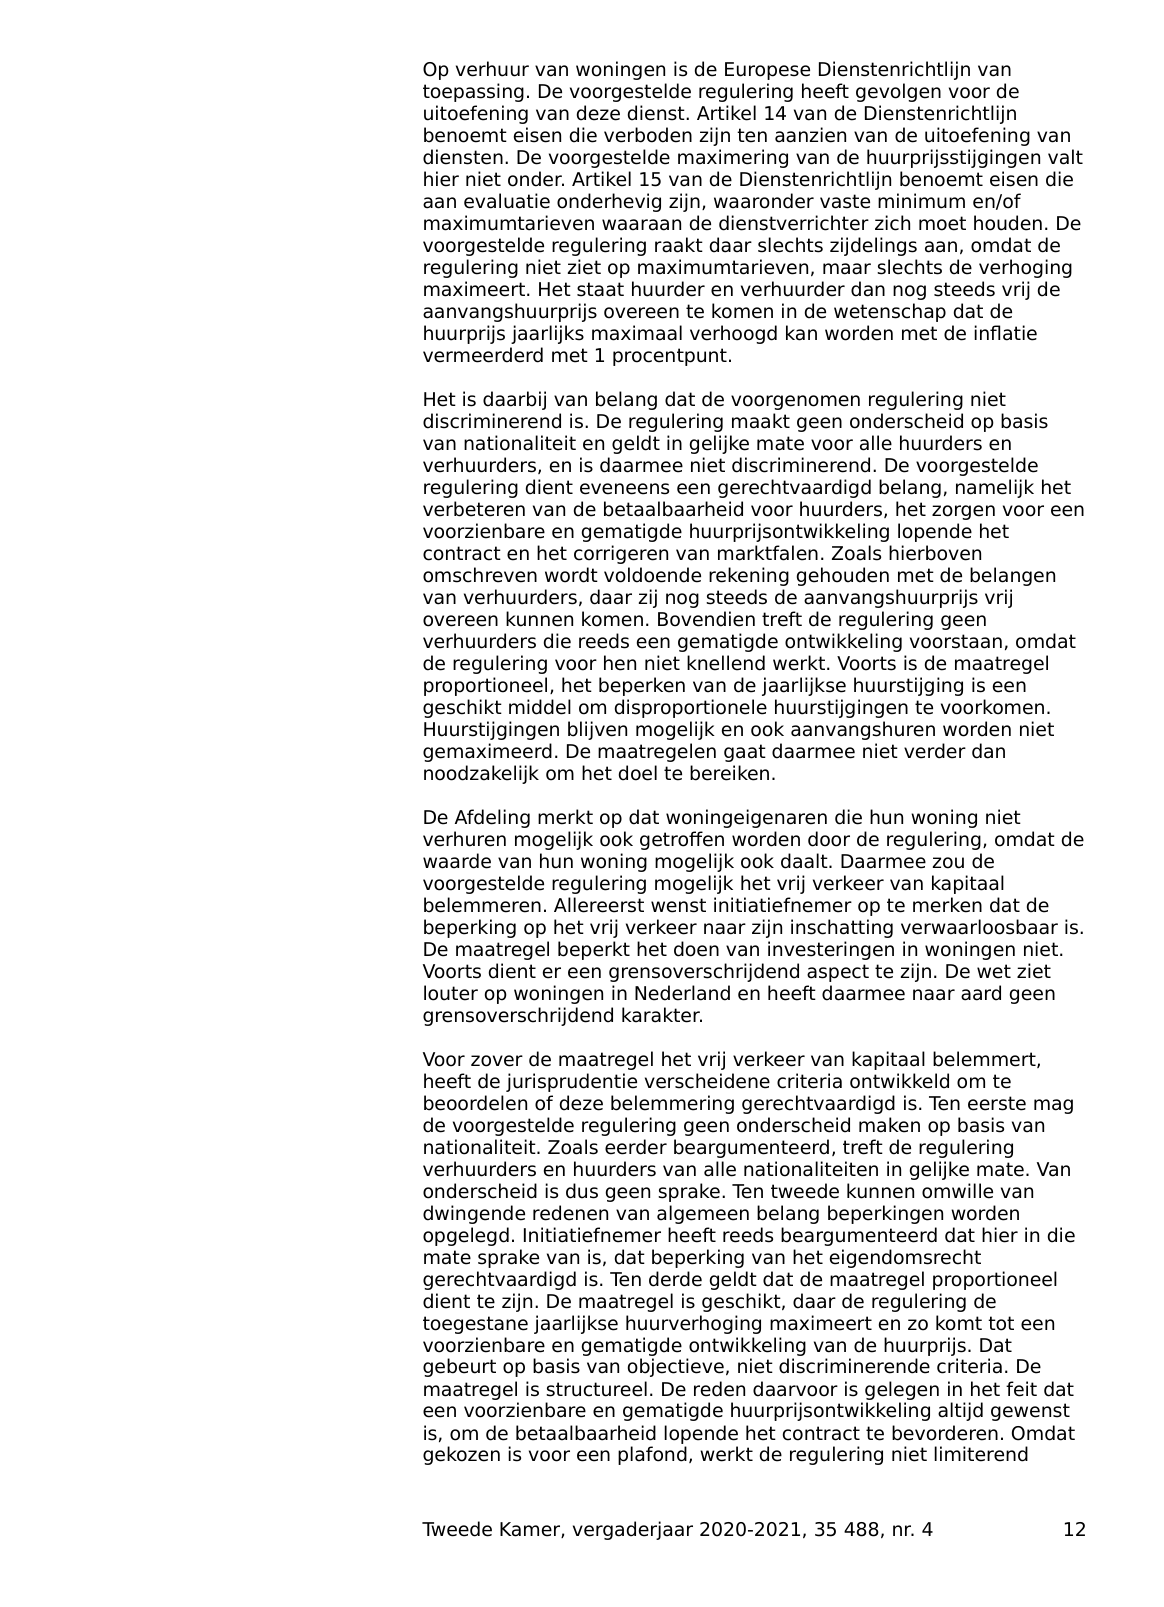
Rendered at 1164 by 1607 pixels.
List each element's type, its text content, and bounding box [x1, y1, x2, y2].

text Op verhuur van woningen is de Europese Dienstenrichtlijn van toepassing. De voorgestelde regulering heeft gevolgen voor de uitoefening van deze dienst. Artikel 14 van de Dienstenrichtlijn benoemt eisen die verboden zijn ten aanzien van de uitoefening van diensten. De voorgestelde maximering van de huurprijsstijgingen valt hier niet onder. Artikel 15 van de Dienstenrichtlijn benoemt eisen die aan evaluatie onderhevig zijn, waaronder vaste minimum en/of maximumtarieven waaraan de dienstverrichter zich moet houden. De voorgestelde regulering raakt daar slechts zijdelings aan, omdat de regulering niet ziet op maximumtarieven, maar slechts de verhoging maximeert. Het staat huurder en verhuurder dan nog steeds vrij de aanvangshuurprijs overeen te komen in de wetenschap dat de huurprijs jaarlijks maximaal verhoogd kan worden met de inflatie vermeerderd met 1 procentpunt. [422, 59, 1087, 367]
text Voor zover de maatregel het vrij verkeer van kapitaal belemmert, heeft de jurisprudentie verscheidene criteria ontwikkeld om te beoordelen of deze belemmering gerechtvaardigd is. Ten eerste mag de voorgestelde regulering geen onderscheid maken op basis van nationaliteit. Zoals eerder beargumenteerd, treft de regulering verhuurders en huurders van alle nationaliteiten in gelijke mate. Van onderscheid is dus geen sprake. Ten tweede kunnen omwille van dwingende redenen van algemeen belang beperkingen worden opgelegd. Initiatiefnemer heeft reeds beargumenteerd dat hier in die mate sprake van is, dat beperking van het eigendomsrecht gerechtvaardigd is. Ten derde geldt dat de maatregel proportioneel dient te zijn. De maatregel is geschikt, daar de regulering de toegestane jaarlijkse huurverhoging maximeert en zo komt tot een voorzienbare en gematigde ontwikkeling van de huurprijs. Dat gebeurt op basis van objectieve, niet discriminerende criteria. De maatregel is structureel. De reden daarvoor is gelegen in het feit dat een voorzienbare en gematigde huurprijsontwikkeling altijd gewenst is, om de betaalbaarheid lopende het contract te bevorderen. Omdat gekozen is voor een plafond, werkt de regulering niet limiterend [422, 1049, 1087, 1466]
text Het is daarbij van belang dat de voorgenomen regulering niet discriminerend is. De regulering maakt geen onderscheid op basis van nationaliteit en geldt in gelijke mate voor alle huurders en verhuurders, en is daarmee niet discriminerend. De voorgestelde regulering dient eveneens een gerechtvaardigd belang, namelijk het verbeteren van de betaalbaarheid voor huurders, het zorgen voor een voorzienbare en gematigde huurprijsontwikkeling lopende het contract en het corrigeren van marktfalen. Zoals hierboven omschreven wordt voldoende rekening gehouden met de belangen van verhuurders, daar zij nog steeds de aanvangshuurprijs vrij overeen kunnen komen. Bovendien treft de regulering geen verhuurders die reeds een gematigde ontwikkeling voorstaan, omdat de regulering voor hen niet knellend werkt. Voorts is de maatregel proportioneel, het beperken van de jaarlijkse huurstijging is een geschikt middel om disproportionele huurstijgingen te voorkomen. Huurstijgingen blijven mogelijk en ook aanvangshuren worden niet gemaximeerd. De maatregelen gaat daarmee niet verder dan noodzakelijk om het doel te bereiken. [422, 389, 1087, 784]
text De Afdeling merkt op dat woningeigenaren die hun woning niet verhuren mogelijk ook getroffen worden door de regulering, omdat de waarde van hun woning mogelijk ook daalt. Daarmee zou de voorgestelde regulering mogelijk het vrij verkeer van kapitaal belemmeren. Allereerst wenst initiatiefnemer op te merken dat de beperking op het vrij verkeer naar zijn inschatting verwaarloosbaar is. De maatregel beperkt het doen van investeringen in woningen niet. Voorts dient er een grensoverschrijdend aspect te zijn. De wet ziet louter op woningen in Nederland en heeft daarmee naar aard geen grensoverschrijdend karakter. [422, 807, 1087, 1027]
